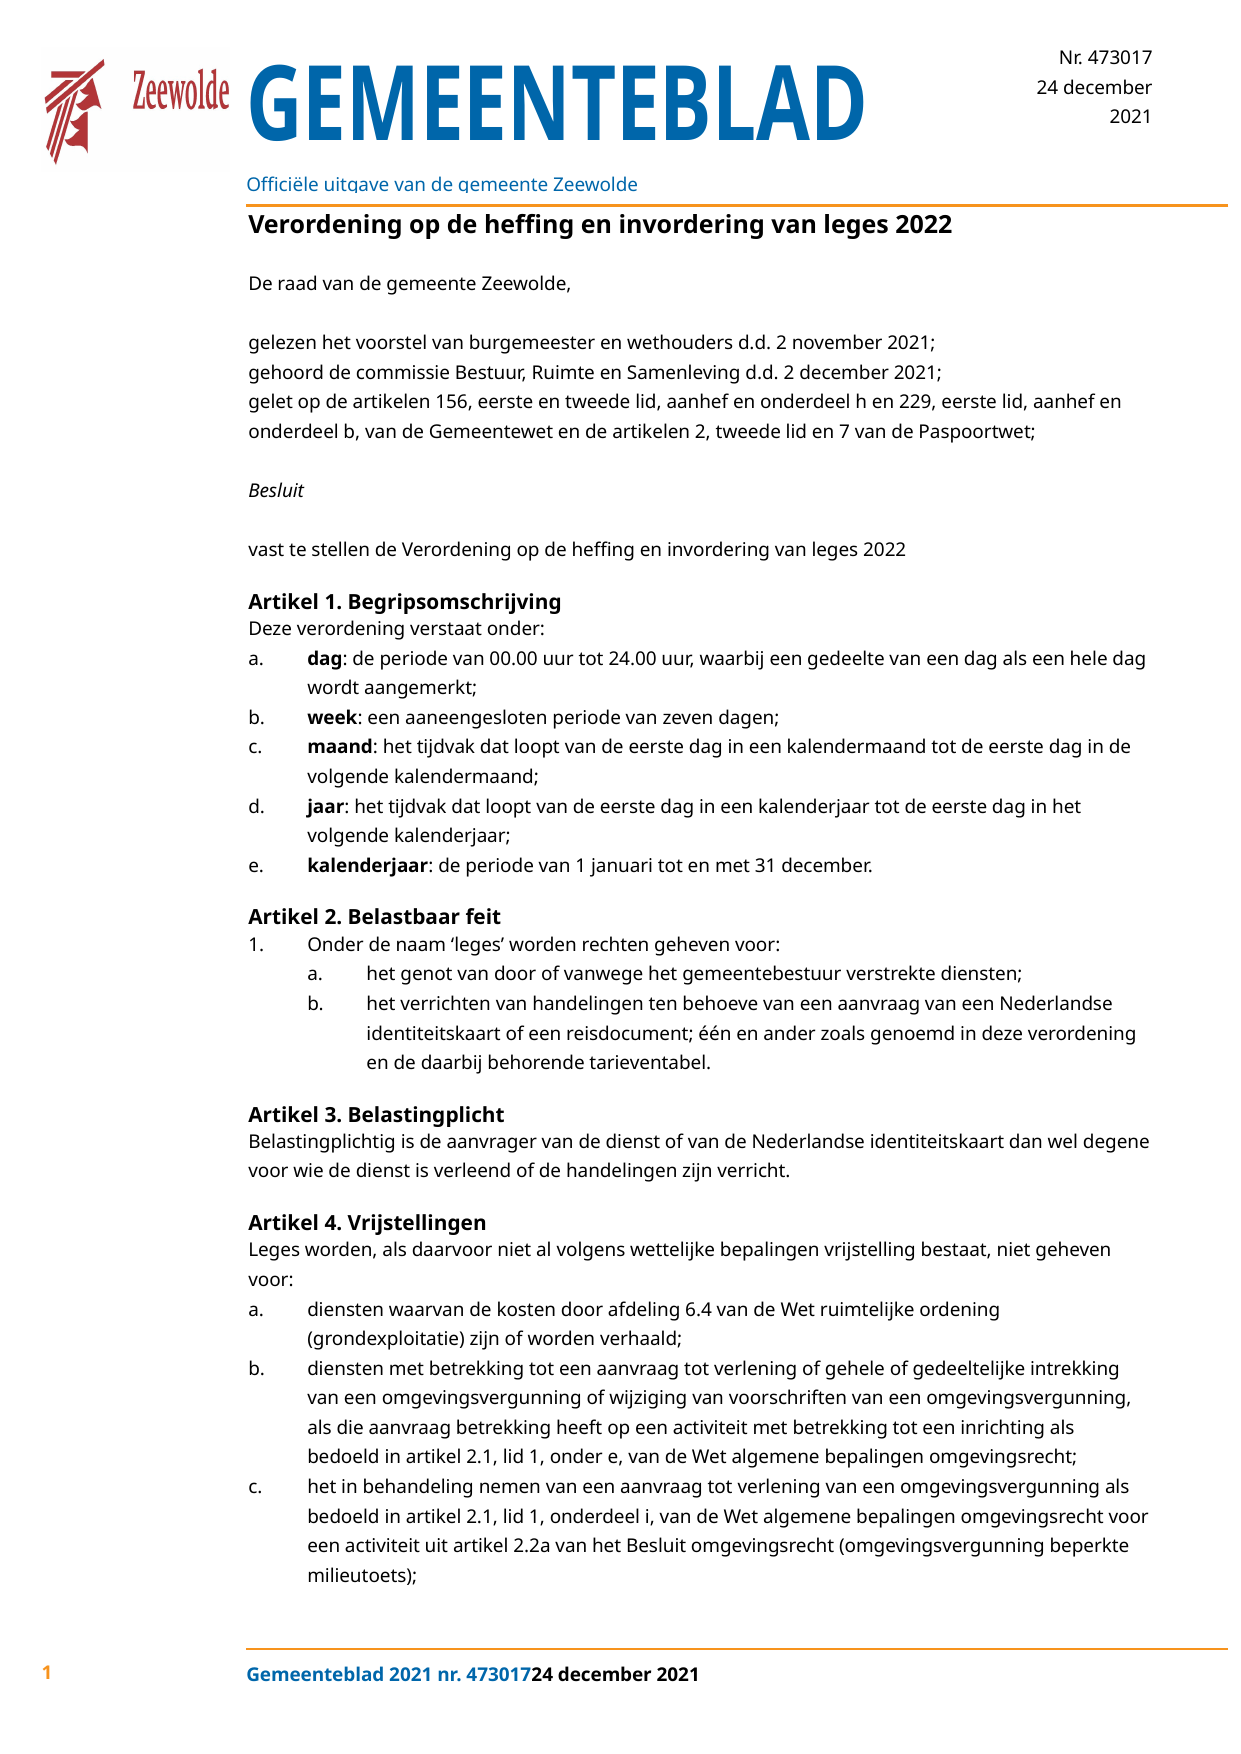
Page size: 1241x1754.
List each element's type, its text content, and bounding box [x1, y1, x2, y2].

picture [41, 47, 231, 172]
list het verrichten van handelingen ten behoeve van een aanvraag van een Nederlandse identiteitskaart of een reisdocument; één en ander zoals genoemd in deze verordening en de daarbij behorende tarieventabel. [307, 990, 1152, 1075]
list week: een aaneengesloten periode van zeven dagen; [248, 704, 1152, 730]
list het in behandeling nemen van een aanvraag tot verlening van een omgevingsvergunning als bedoeld in artikel 2.1, lid 1, onderdeel i, van de Wet algemene bepalingen omgevingsrecht voor een activiteit uit artikel 2.2a van het Besluit omgevingsrecht (omgevingsvergunning beperkte milieutoets); [248, 1473, 1152, 1588]
text Verordening op de heffing en invordering van leges 2022 [248, 207, 1152, 241]
list maand: het tijdvak dat loopt van de eerste dag in een kalendermaand tot de eerste dag in de volgende kalendermaand; [248, 734, 1152, 789]
text Artikel 2. Belastbaar feit [248, 902, 1152, 931]
text De raad van de gemeente Zeewolde, [248, 270, 1152, 296]
text Besluit [248, 477, 1152, 503]
text gelet op de artikelen 156, eerste en tweede lid, aanhef en onderdeel h en 229, eerste lid, aanhef en onderdeel b, van de Gemeentewet en de artikelen 2, tweede lid en 7 van de Paspoortwet; [248, 389, 1152, 444]
text vast te stellen de Verordening op de heffing en invordering van leges 2022 [248, 537, 1152, 562]
list kalenderjaar: de periode van 1 januari tot en met 31 december. [248, 852, 1152, 878]
list diensten waarvan de kosten door afdeling 6.4 van de Wet ruimtelijke ordening (grondexploitatie) zijn of worden verhaald; [248, 1296, 1152, 1351]
list diensten met betrekking tot een aanvraag tot verlening of gehele of gedeeltelijke intrekking van een omgevingsvergunning of wijziging van voorschriften van een omgevingsvergunning, als die aanvraag betrekking heeft op een activiteit met betrekking tot een inrichting als bedoeld in artikel 2.1, lid 1, onder e, van de Wet algemene bepalingen omgevingsrecht; [248, 1355, 1152, 1469]
text Artikel 4. Vrijstellingen [248, 1208, 1152, 1237]
text Leges worden, als daarvoor niet al volgens wettelijke bepalingen vrijstelling bestaat, niet geheven voor: [248, 1237, 1152, 1292]
list jaar: het tijdvak dat loopt van de eerste dag in een kalenderjaar tot de eerste dag in het volgende kalenderjaar; [248, 793, 1152, 848]
text Artikel 3. Belastingplicht [248, 1100, 1152, 1128]
text Deze verordening verstaat onder: [248, 615, 1152, 641]
list dag: de periode van 00.00 uur tot 24.00 uur, waarbij een gedeelte van een dag als een hele dag wordt aangemerkt; [248, 645, 1152, 700]
text gehoord de commissie Bestuur, Ruimte en Samenleving d.d. 2 december 2021; [248, 359, 1152, 385]
text Belastingplichtig is de aanvrager van de dienst of van de Nederlandse identiteitskaart dan wel degene voor wie de dienst is verleend of de handelingen zijn verricht. [248, 1128, 1152, 1183]
list het genot van door of vanwege het gemeentebestuur verstrekte diensten; [307, 961, 1152, 986]
text Artikel 1. Begripsomschrijving [248, 587, 1152, 615]
list Onder de naam ‘leges’ worden rechten geheven voor: [248, 931, 1152, 957]
text gelezen het voorstel van burgemeester en wethouders d.d. 2 november 2021; [248, 329, 1152, 355]
